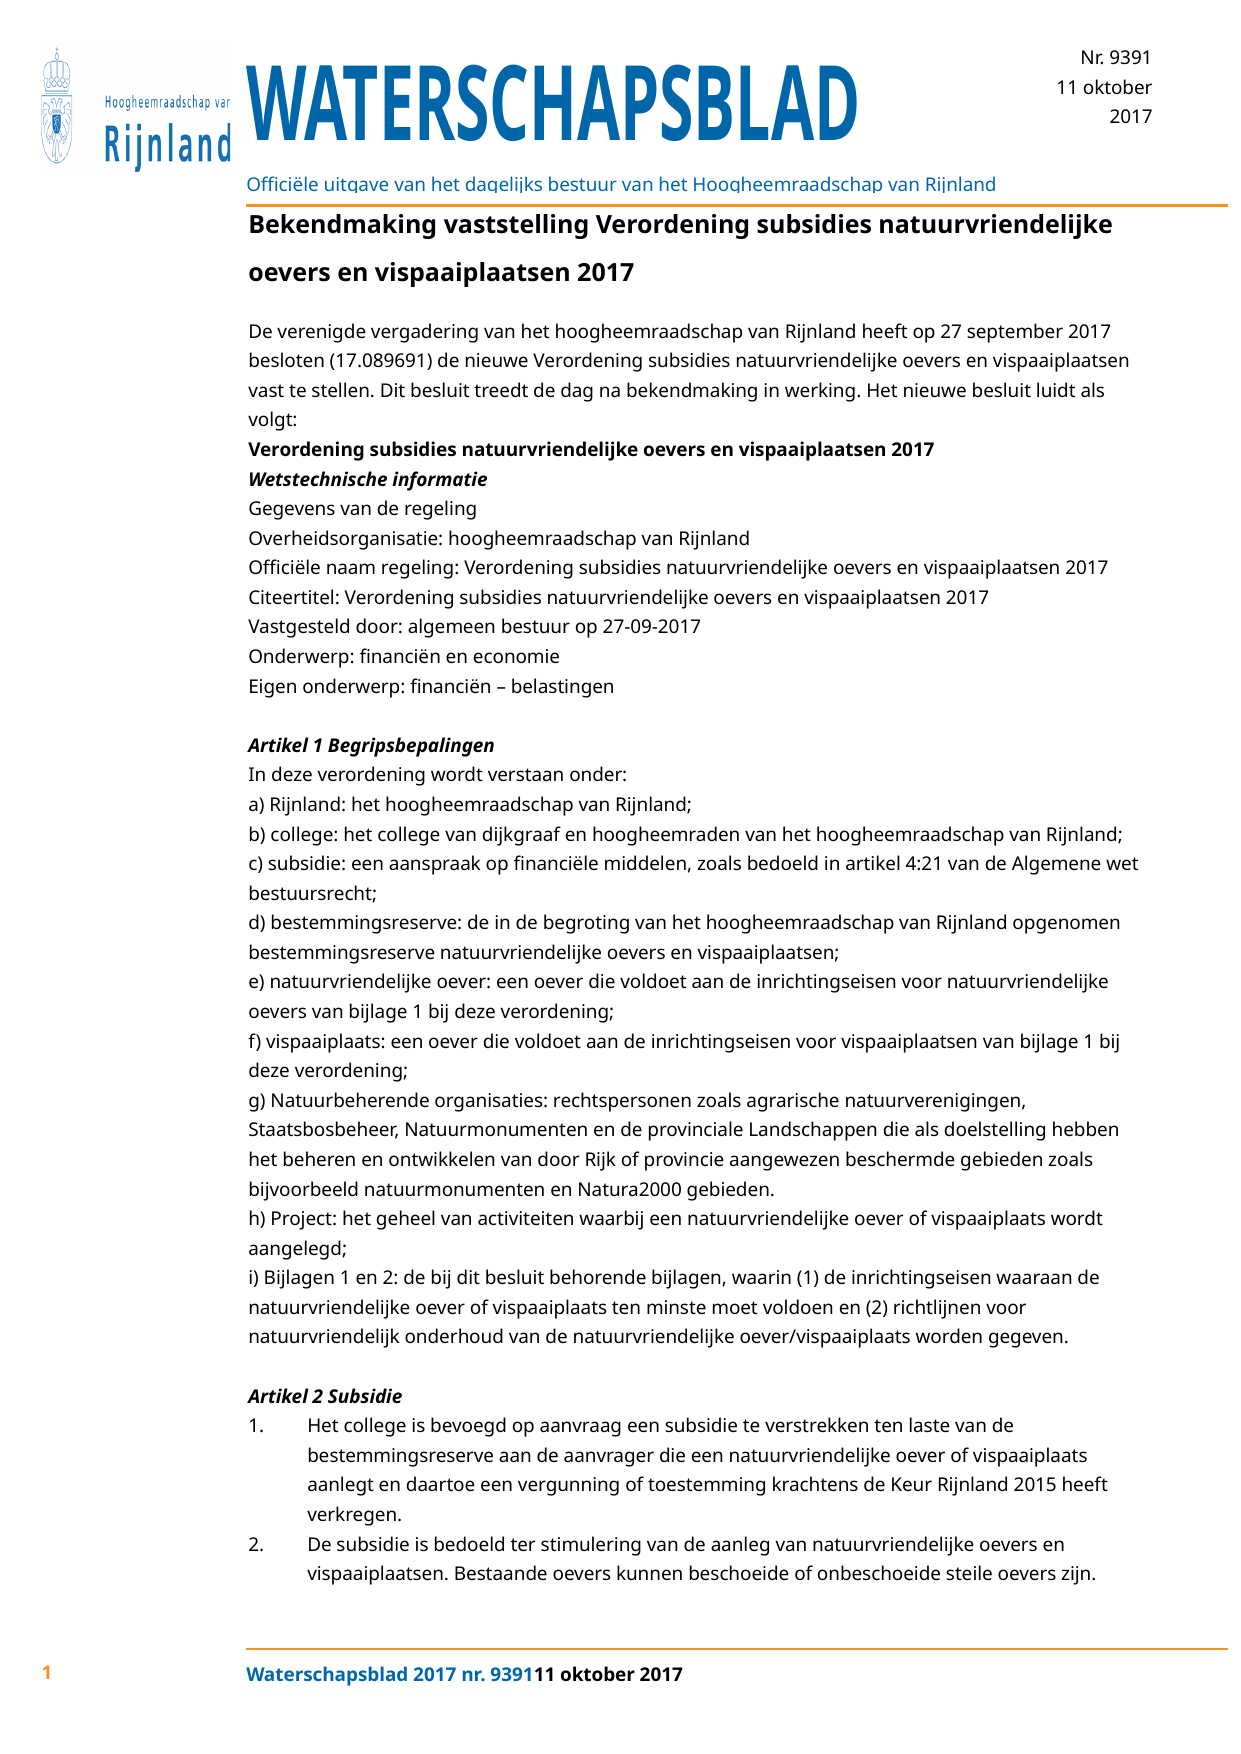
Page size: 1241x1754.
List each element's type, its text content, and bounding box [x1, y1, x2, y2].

text d) bestemmingsreserve: de in de begroting van het hoogheemraadschap van Rijnland opgenomen bestemmingsreserve natuurvriendelijke oevers en vispaaiplaatsen; [248, 909, 1152, 965]
text Officiële naam regeling: Verordening subsidies natuurvriendelijke oevers en vispaaiplaatsen 2017 [248, 554, 1152, 580]
text c) subsidie: een aanspraak op financiële middelen, zoals bedoeld in artikel 4:21 van de Algemene wet bestuursrecht; [248, 850, 1152, 906]
text Gegevens van de regeling [248, 495, 1152, 521]
text b) college: het college van dijkgraaf en hoogheemraden van het hoogheemraadschap van Rijnland; [248, 821, 1152, 847]
text Artikel 2 Subsidie [248, 1383, 1152, 1409]
text Vastgesteld door: algemeen bestuur op 27-09-2017 [248, 614, 1152, 639]
text h) Project: het geheel van activiteiten waarbij een natuurvriendelijke oever of vispaaiplaats wordt aangelegd; [248, 1205, 1152, 1261]
list De subsidie is bedoeld ter stimulering van de aanleg van natuurvriendelijke oevers en vispaaiplaatsen. Bestaande oevers kunnen beschoeide of onbeschoeide steile oevers zijn. [248, 1531, 1152, 1586]
text a) Rijnland: het hoogheemraadschap van Rijnland; [248, 791, 1152, 817]
text g) Natuurbeherende organisaties: rechtspersonen zoals agrarische natuurverenigingen, Staatsbosbeheer, Natuurmonumenten en de provinciale Landschappen die als doelstelling hebben het beheren en ontwikkelen van door Rijk of provincie aangewezen beschermde gebieden zoals bijvoorbeeld natuurmonumenten en Natura2000 gebieden. [248, 1087, 1152, 1202]
text In deze verordening wordt verstaan onder: [248, 762, 1152, 787]
text i) Bijlagen 1 en 2: de bij dit besluit behorende bijlagen, waarin (1) de inrichtingseisen waaraan de natuurvriendelijke oever of vispaaiplaats ten minste moet voldoen en (2) richtlijnen voor natuurvriendelijk onderhoud van de natuurvriendelijke oever/vispaaiplaats worden gegeven. [248, 1264, 1152, 1349]
text Bekendmaking vaststelling Verordening subsidies natuurvriendelijke oevers en vispaaiplaatsen 2017 [248, 207, 1152, 288]
text e) natuurvriendelijke oever: een oever die voldoet aan de inrichtingseisen voor natuurvriendelijke oevers van bijlage 1 bij deze verordening; [248, 969, 1152, 1024]
text Citeertitel: Verordening subsidies natuurvriendelijke oevers en vispaaiplaatsen 2017 [248, 584, 1152, 610]
text Wetstechnische informatie [248, 466, 1152, 492]
text Onderwerp: financiën en economie [248, 643, 1152, 669]
text Overheidsorganisatie: hoogheemraadschap van Rijnland [248, 525, 1152, 551]
picture [41, 47, 231, 172]
text Artikel 1 Begripsbepalingen [248, 732, 1152, 758]
text Verordening subsidies natuurvriendelijke oevers en vispaaiplaatsen 2017 [248, 436, 1152, 462]
text De verenigde vergadering van het hoogheemraadschap van Rijnland heeft op 27 september 2017 besloten (17.089691) de nieuwe Verordening subsidies natuurvriendelijke oevers en vispaaiplaatsen vast te stellen. Dit besluit treedt de dag na bekendmaking in werking. Het nieuwe besluit luidt als volgt: [248, 318, 1152, 432]
list Het college is bevoegd op aanvraag een subsidie te verstrekken ten laste van de bestemmingsreserve aan de aanvrager die een natuurvriendelijke oever of vispaaiplaats aanlegt en daartoe een vergunning of toestemming krachtens de Keur Rijnland 2015 heeft verkregen. [248, 1412, 1152, 1527]
text f) vispaaiplaats: een oever die voldoet aan de inrichtingseisen voor vispaaiplaatsen van bijlage 1 bij deze verordening; [248, 1028, 1152, 1083]
text Eigen onderwerp: financiën – belastingen [248, 673, 1152, 699]
